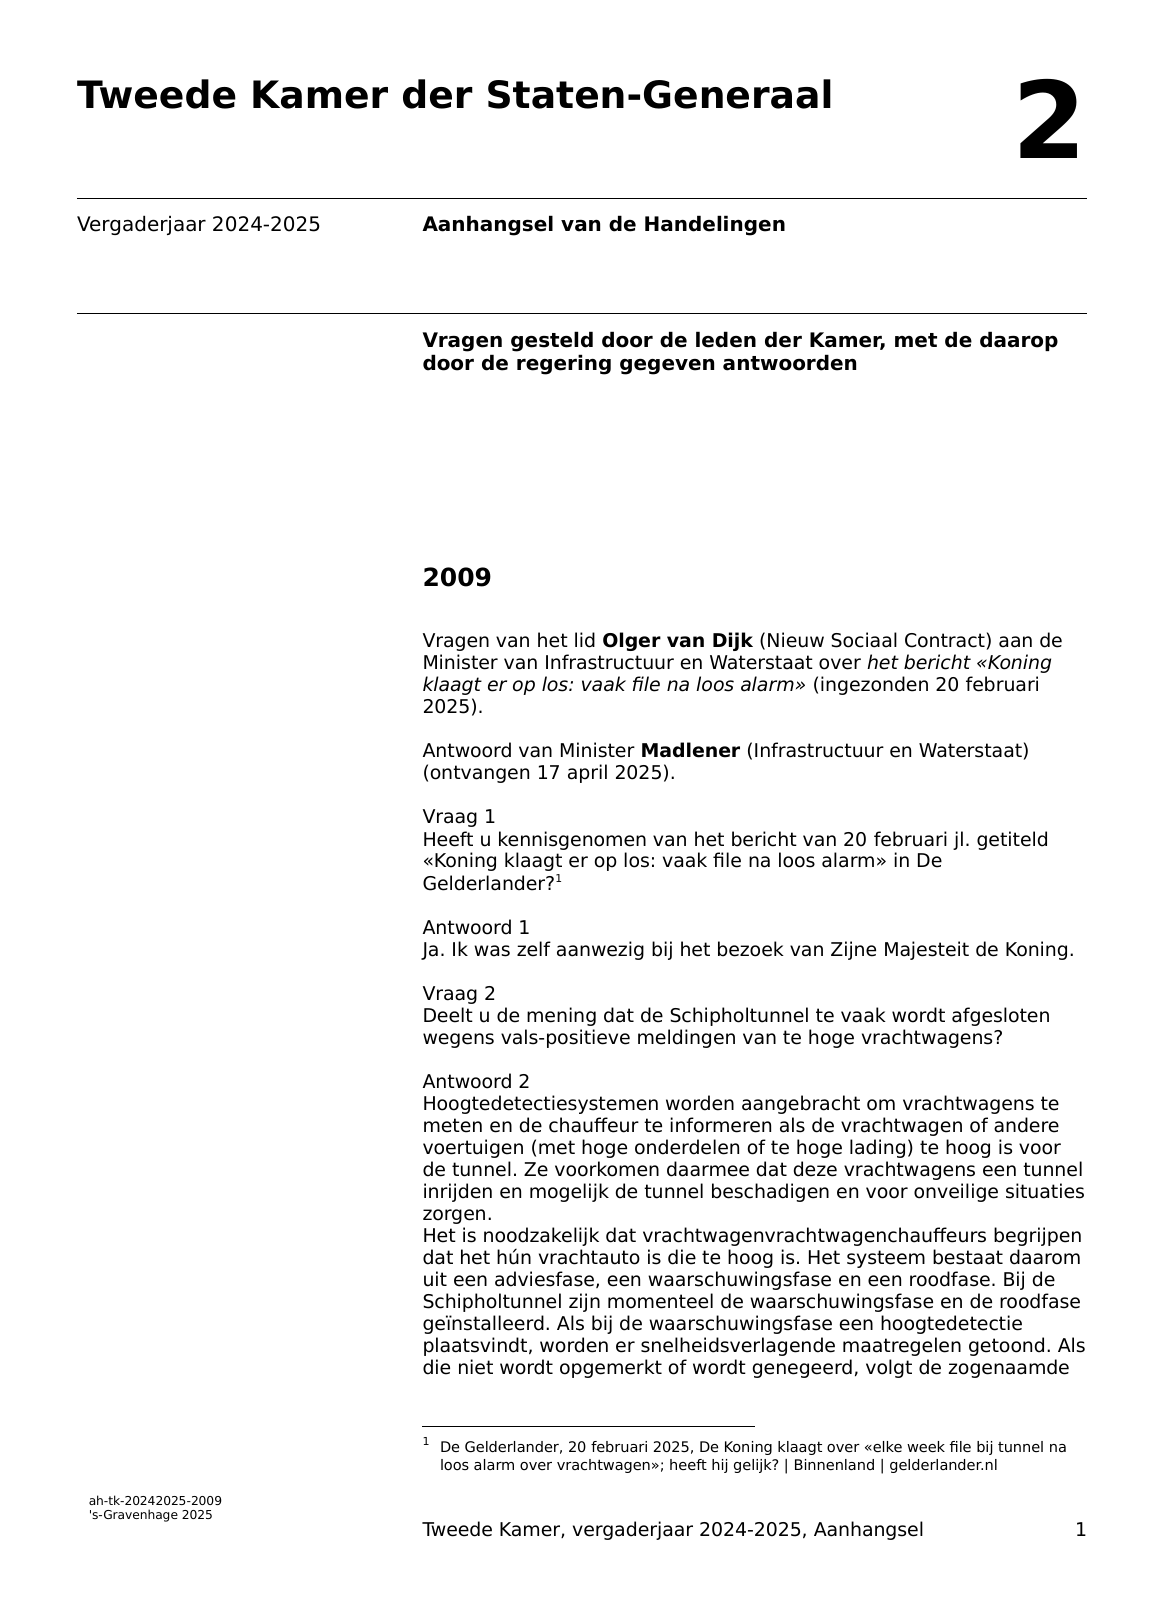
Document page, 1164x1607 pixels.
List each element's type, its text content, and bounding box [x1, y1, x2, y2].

text De Gelderlander, 20 februari 2025, De Koning klaagt over «elke week file bij tunnel na loos alarm over vrachtwagen»; heeft hij gelijk? | Binnenland | gelderlander.nl [422, 1435, 1087, 1474]
text Antwoord van Minister Madlener (Infrastructuur en Waterstaat) (ontvangen 17 april 2025). [422, 740, 1087, 784]
text Ja. Ik was zelf aanwezig bij het bezoek van Zijne Majesteit de Koning. [422, 938, 1087, 961]
text Deelt u de mening dat de Schipholtunnel te vaak wordt afgesloten wegens vals-positieve meldingen van te hoge vrachtwagens? [422, 1005, 1087, 1049]
table_header Tweede Kamer der Staten-Generaal [77, 59, 886, 198]
text Heeft u kennisgenomen van het bericht van 20 februari jl. getiteld «Koning klaagt er op los: vaak file na loos alarm» in De Gelderlander? [422, 828, 1087, 894]
table_cell [77, 314, 422, 375]
text 2009 [422, 563, 1087, 592]
text Antwoord 2 [422, 1071, 1087, 1093]
text Vragen van het lid Olger van Dijk (Nieuw Sociaal Contract) aan de Minister van Infrastructuur en Waterstaat over het bericht «Koning klaagt er op los: vaak file na loos alarm» (ingezonden 20 februari 2025). [422, 630, 1087, 718]
table_cell Vergaderjaar 2024-2025 [77, 199, 422, 313]
text Vraag 1 [422, 806, 1087, 828]
text Vraag 2 [422, 983, 1087, 1005]
text Antwoord 1 [422, 917, 1087, 938]
table_cell Aanhangsel van de Handelingen [422, 199, 1087, 313]
text 's-Gravenhage 2025 [88, 1508, 323, 1522]
text ah-tk-20242025-2009 [88, 1494, 323, 1508]
text Het is noodzakelijk dat vrachtwagenvrachtwagenchauffeurs begrijpen dat het hún vrachtauto is die te hoog is. Het systeem bestaat daarom uit een adviesfase, een waarschuwingsfase en een roodfase. Bij de Schipholtunnel zijn momenteel de waarschuwingsfase en de roodfase geïnstalleerd. Als bij de waarschuwingsfase een hoogtedetectie plaatsvindt, worden er snelheidsverlagende maatregelen getoond. Als die niet wordt opgemerkt of wordt genegeerd, volgt de zogenaamde [422, 1225, 1087, 1378]
table_cell Vragen gesteld door de leden der Kamer, met de daarop door de regering gegeven antwoorden [422, 314, 1087, 375]
text Hoogtedetectiesystemen worden aangebracht om vrachtwagens te meten en de chauffeur te informeren als de vrachtwagen of andere voertuigen (met hoge onderdelen of te hoge lading) te hoog is voor de tunnel. Ze voorkomen daarmee dat deze vrachtwagens een tunnel inrijden en mogelijk de tunnel beschadigen en voor onveilige situaties zorgen. [422, 1093, 1087, 1225]
table_header 2 [886, 59, 1087, 198]
